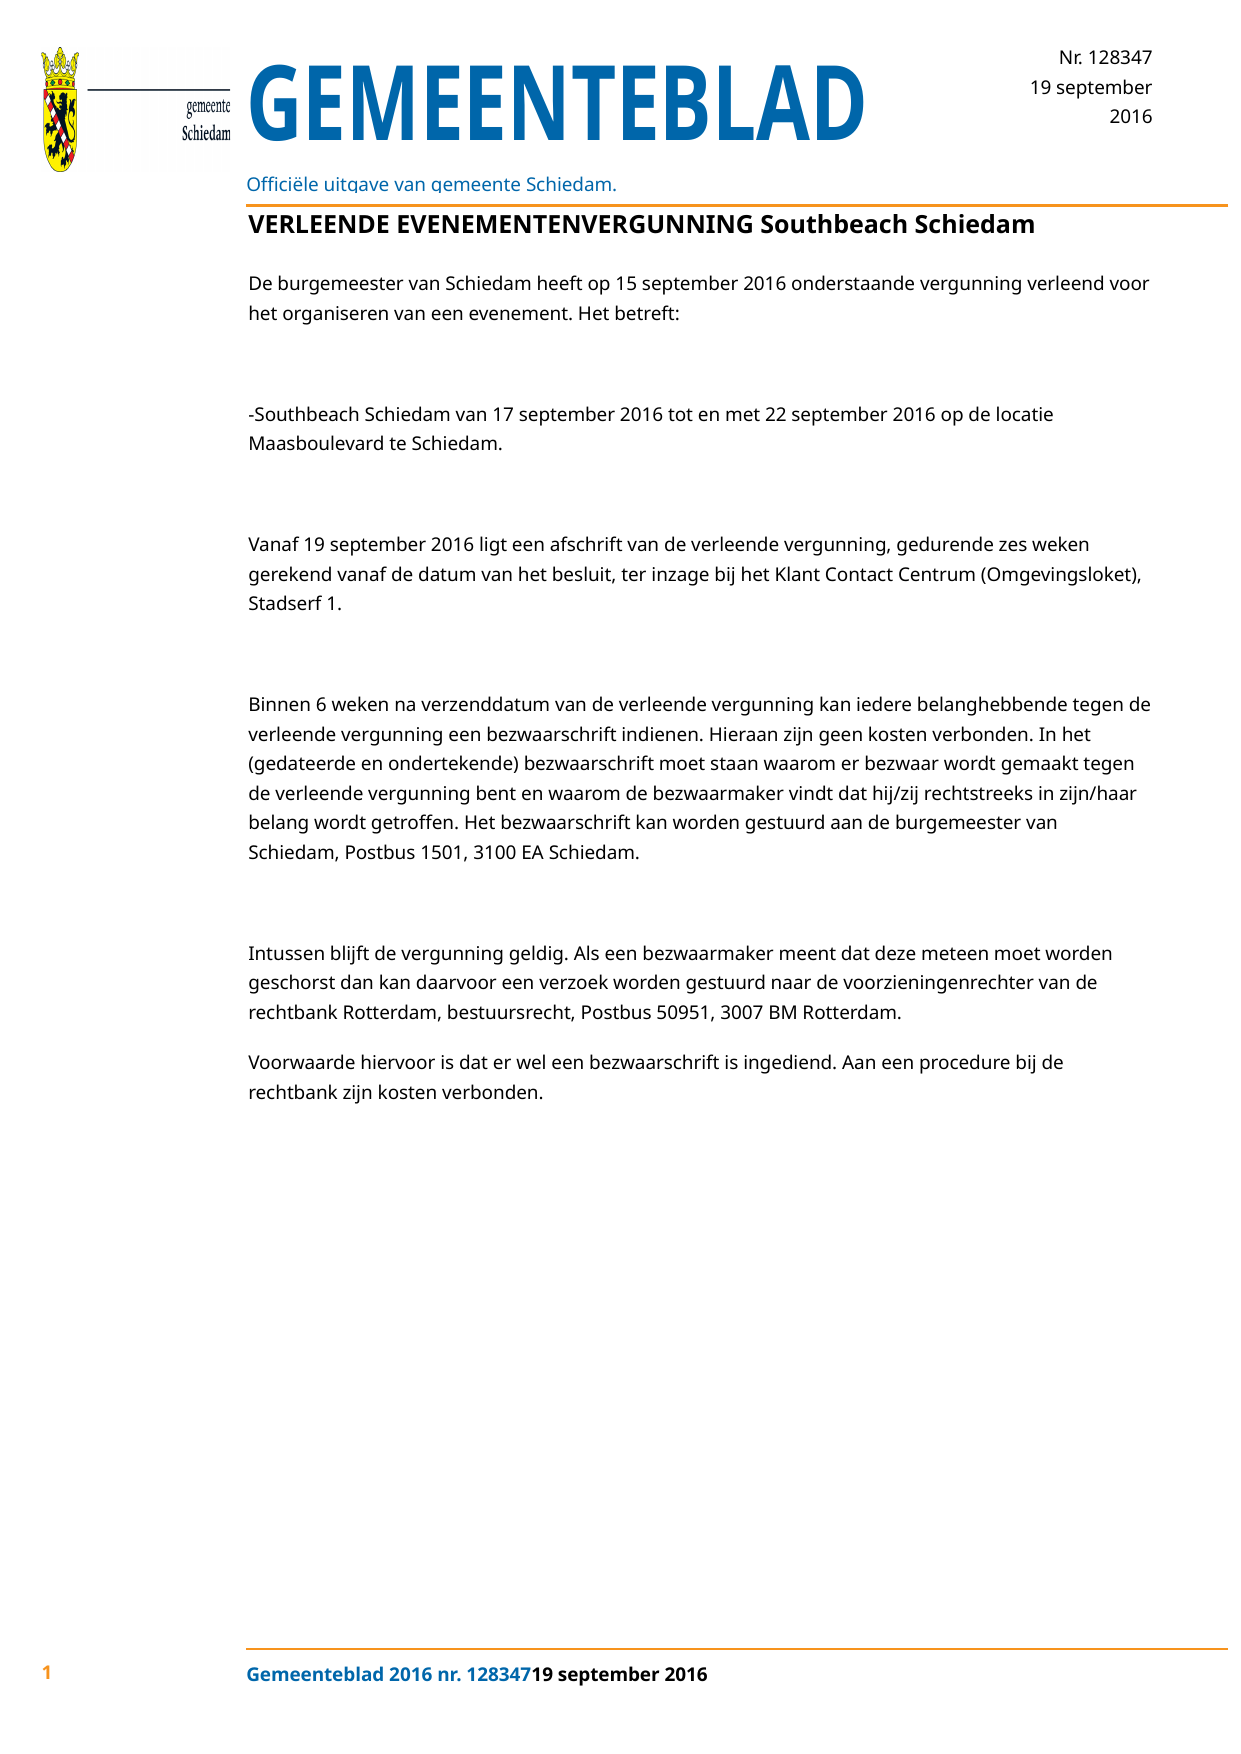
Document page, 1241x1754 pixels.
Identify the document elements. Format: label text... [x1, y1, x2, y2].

text Binnen 6 weken na verzenddatum van de verleende vergunning kan iedere belanghebbende tegen de verleende vergunning een bezwaarschrift indienen. Hieraan zijn geen kosten verbonden. In het (gedateerde en ondertekende) bezwaarschrift moet staan waarom er bezwaar wordt gemaakt tegen de verleende vergunning bent en waarom de bezwaarmaker vindt dat hij/zij rechtstreeks in zijn/haar belang wordt getroffen. Het bezwaarschrift kan worden gestuurd aan de burgemeester van Schiedam, Postbus 1501, 3100 EA Schiedam. [248, 691, 1152, 865]
text De burgemeester van Schiedam heeft op 15 september 2016 onderstaande vergunning verleend voor het organiseren van een evenement. Het betreft: [248, 270, 1152, 326]
text Vanaf 19 september 2016 ligt een afschrift van de verleende vergunning, gedurende zes weken gerekend vanaf de datum van het besluit, ter inzage bij het Klant Contact Centrum (Omgevingsloket), Stadserf 1. [248, 531, 1152, 616]
text VERLEENDE EVENEMENTENVERGUNNING Southbeach Schiedam [248, 207, 1152, 241]
text -Southbeach Schiedam van 17 september 2016 tot en met 22 september 2016 op de locatie Maasboulevard te Schiedam. [248, 401, 1152, 456]
text Intussen blijft de vergunning geldig. Als een bezwaarmaker meent dat deze meteen moet worden geschorst dan kan daarvoor een verzoek worden gestuurd naar de voorzieningenrechter van de rechtbank Rotterdam, bestuursrecht, Postbus 50951, 3007 BM Rotterdam. [248, 940, 1152, 1025]
picture [41, 47, 231, 172]
text Voorwaarde hiervoor is dat er wel een bezwaarschrift is ingediend. Aan een procedure bij de rechtbank zijn kosten verbonden. [248, 1049, 1152, 1105]
